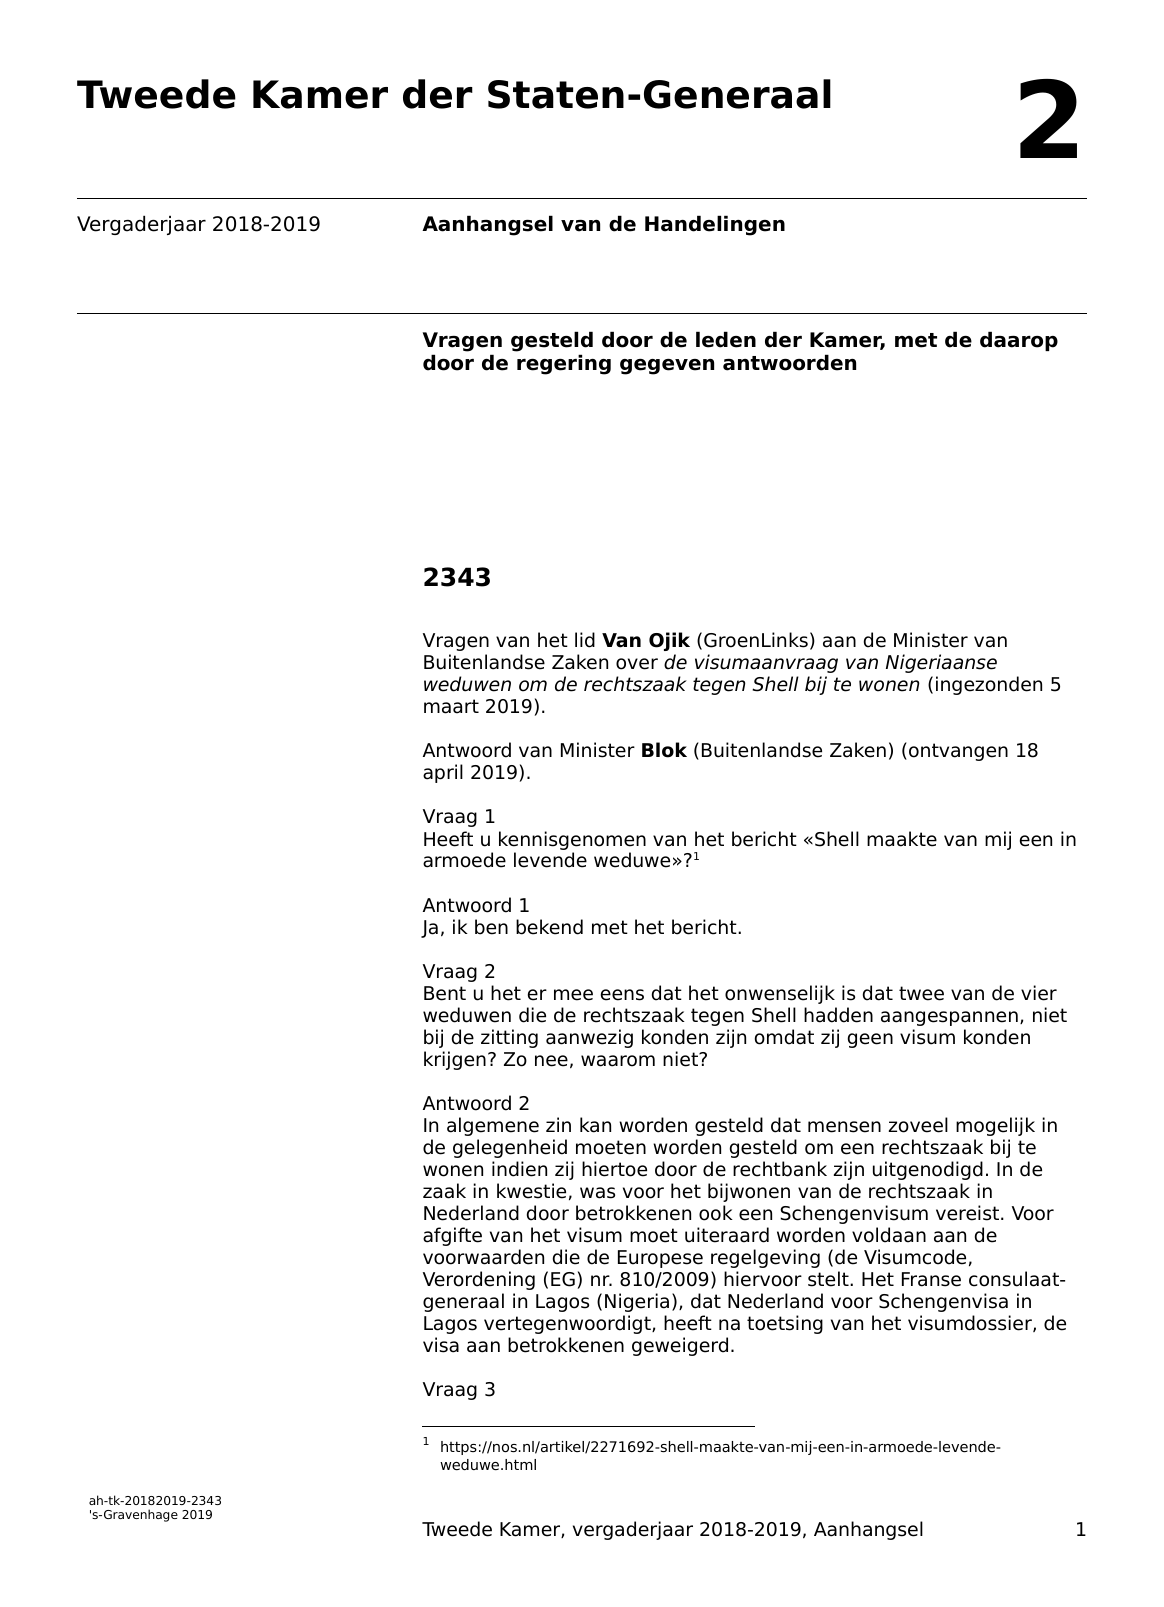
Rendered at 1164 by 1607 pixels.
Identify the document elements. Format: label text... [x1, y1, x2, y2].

table_cell [77, 314, 422, 375]
text Antwoord van Minister Blok (Buitenlandse Zaken) (ontvangen 18 april 2019). [422, 740, 1087, 784]
table_header Tweede Kamer der Staten-Generaal [77, 59, 886, 198]
text Vraag 3 [422, 1379, 1087, 1401]
text Antwoord 2 [422, 1093, 1087, 1115]
text ah-tk-20182019-2343 [88, 1494, 323, 1508]
text 's-Gravenhage 2019 [88, 1508, 323, 1522]
text Antwoord 1 [422, 894, 1087, 917]
table_cell Vragen gesteld door de leden der Kamer, met de daarop door de regering gegeven antwoorden [422, 314, 1087, 375]
text Ja, ik ben bekend met het bericht. [422, 917, 1087, 938]
text Heeft u kennisgenomen van het bericht «Shell maakte van mij een in armoede levende weduwe»? [422, 828, 1087, 872]
text https://nos.nl/artikel/2271692-shell-maakte-van-mij-een-in-armoede-levende-weduwe.html [422, 1435, 1087, 1474]
table_header 2 [886, 59, 1087, 198]
text In algemene zin kan worden gesteld dat mensen zoveel mogelijk in de gelegenheid moeten worden gesteld om een rechtszaak bij te wonen indien zij hiertoe door de rechtbank zijn uitgenodigd. In de zaak in kwestie, was voor het bijwonen van de rechtszaak in Nederland door betrokkenen ook een Schengenvisum vereist. Voor afgifte van het visum moet uiteraard worden voldaan aan de voorwaarden die de Europese regelgeving (de Visumcode, Verordening (EG) nr. 810/2009) hiervoor stelt. Het Franse consulaat-generaal in Lagos (Nigeria), dat Nederland voor Schengenvisa in Lagos vertegenwoordigt, heeft na toetsing van het visumdossier, de visa aan betrokkenen geweigerd. [422, 1115, 1087, 1357]
text Vragen van het lid Van Ojik (GroenLinks) aan de Minister van Buitenlandse Zaken over de visumaanvraag van Nigeriaanse weduwen om de rechtszaak tegen Shell bij te wonen (ingezonden 5 maart 2019). [422, 630, 1087, 718]
table_cell Vergaderjaar 2018-2019 [77, 199, 422, 313]
text Vraag 1 [422, 806, 1087, 828]
text 2343 [422, 563, 1087, 592]
text Vraag 2 [422, 961, 1087, 983]
table_cell Aanhangsel van de Handelingen [422, 199, 1087, 313]
text Bent u het er mee eens dat het onwenselijk is dat twee van de vier weduwen die de rechtszaak tegen Shell hadden aangespannen, niet bij de zitting aanwezig konden zijn omdat zij geen visum konden krijgen? Zo nee, waarom niet? [422, 983, 1087, 1071]
